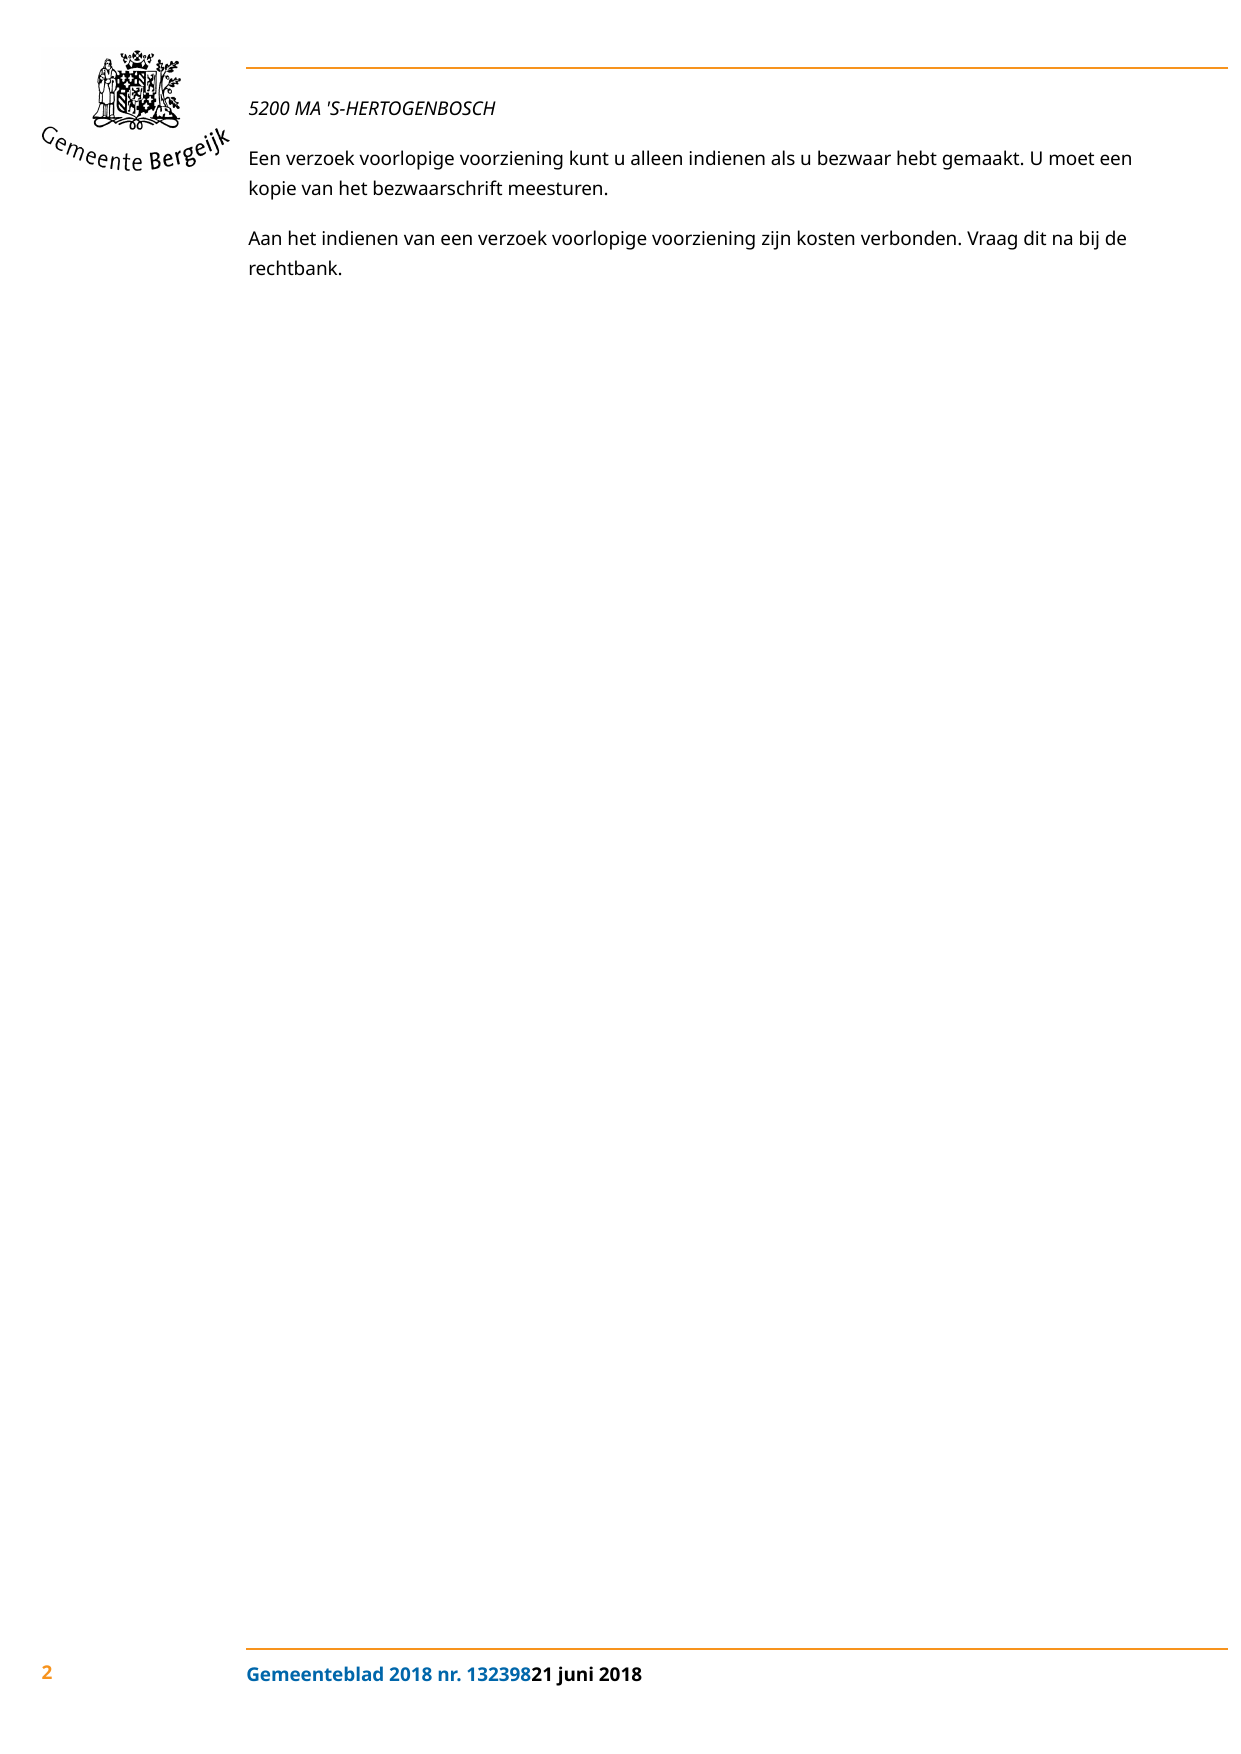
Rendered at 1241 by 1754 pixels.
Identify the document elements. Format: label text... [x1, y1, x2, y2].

text Een verzoek voorlopige voorziening kunt u alleen indienen als u bezwaar hebt gemaakt. U moet een kopie van het bezwaarschrift meesturen. [248, 145, 1152, 201]
text Aan het indienen van een verzoek voorlopige voorziening zijn kosten verbonden. Vraag dit na bij de rechtbank. [248, 225, 1152, 281]
text 5200 MA 'S-HERTOGENBOSCH [248, 95, 1152, 121]
picture [41, 47, 231, 172]
